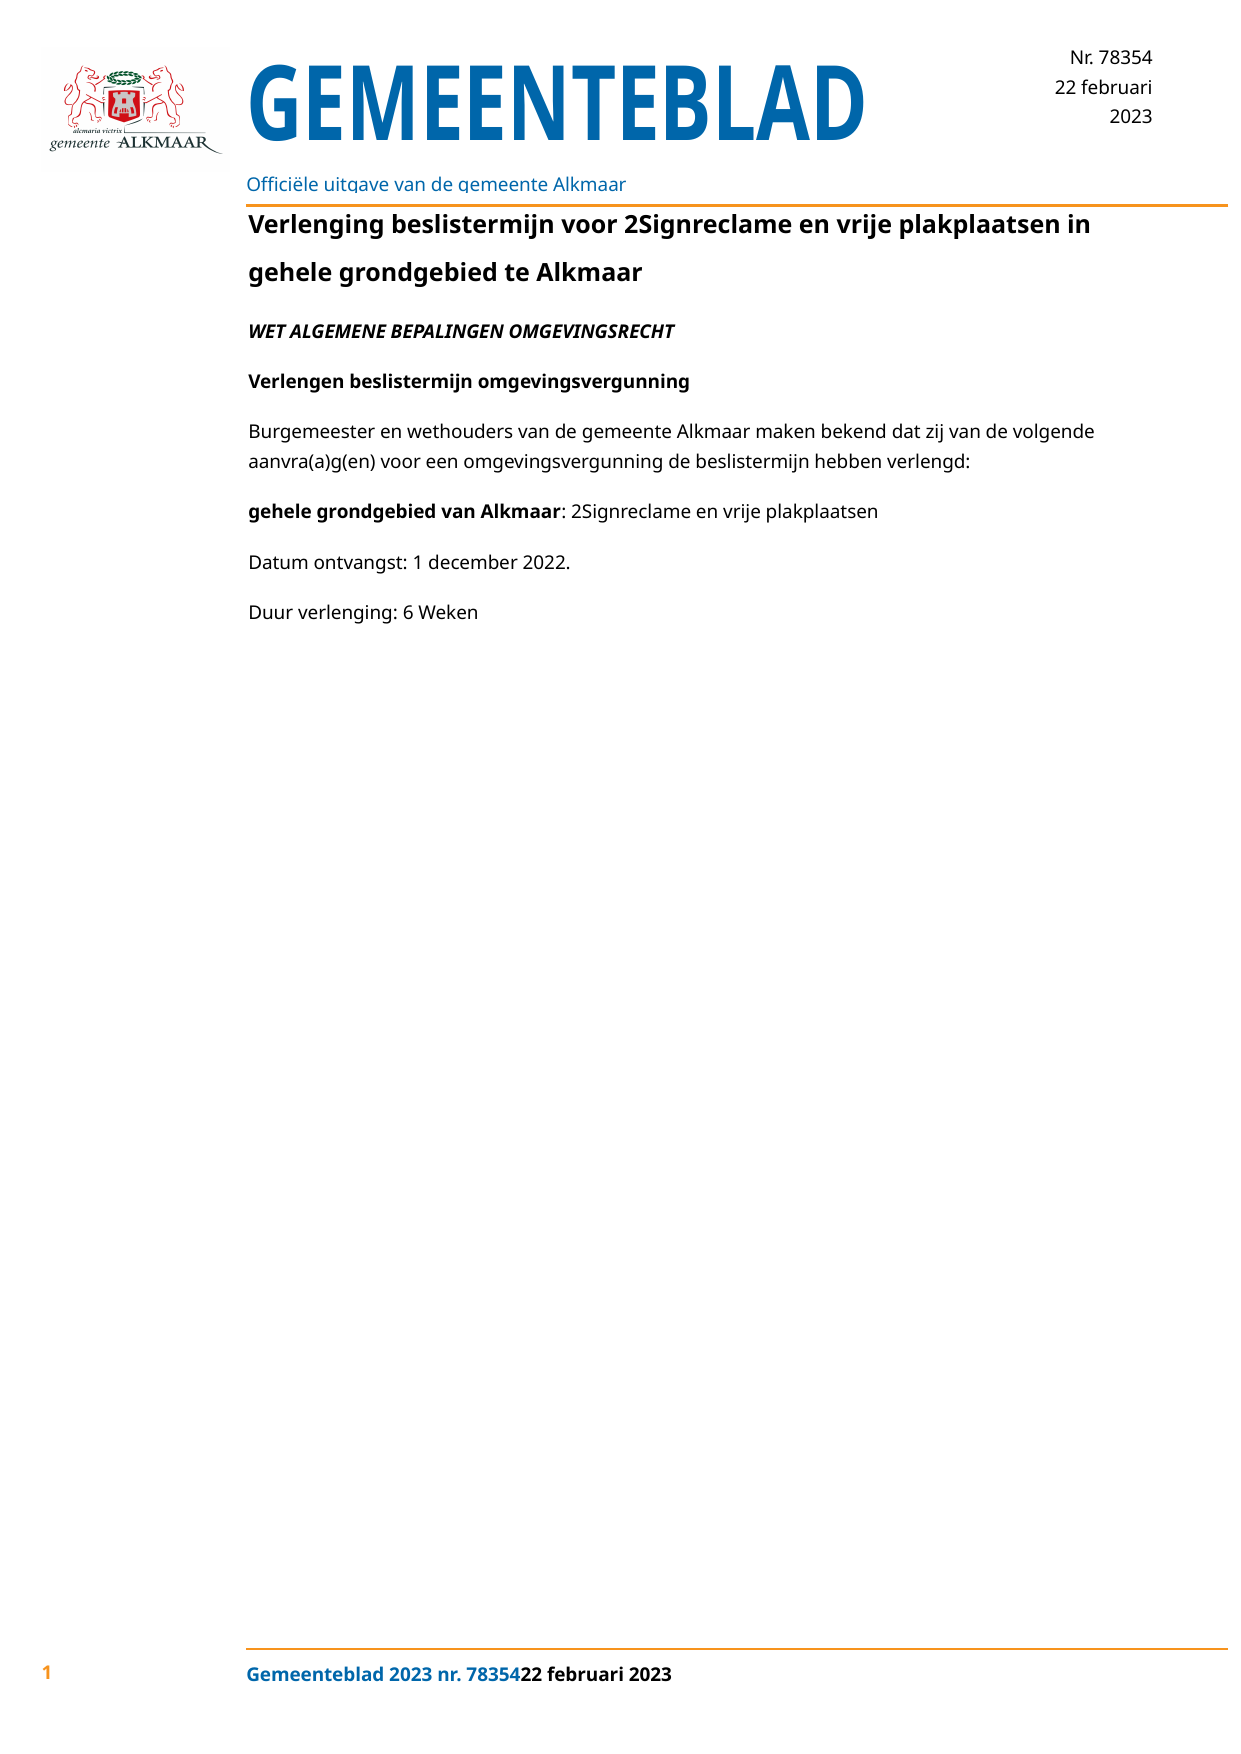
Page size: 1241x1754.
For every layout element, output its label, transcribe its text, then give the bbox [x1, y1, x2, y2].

text Verlengen beslistermijn omgevingsvergunning [248, 368, 1152, 394]
picture [41, 47, 231, 172]
text Verlenging beslistermijn voor 2Signreclame en vrije plakplaatsen in gehele grondgebied te Alkmaar [248, 207, 1152, 288]
text gehele grondgebied van Alkmaar: 2Signreclame en vrije plakplaatsen [248, 499, 1152, 524]
text WET ALGEMENE BEPALINGEN OMGEVINGSRECHT [248, 318, 1152, 344]
text Datum ontvangst: 1 december 2022. [248, 549, 1152, 575]
text Duur verlenging: 6 Weken [248, 599, 1152, 625]
text Burgemeester en wethouders van de gemeente Alkmaar maken bekend dat zij van de volgende aanvra(a)g(en) voor een omgevingsvergunning de beslistermijn hebben verlengd: [248, 419, 1152, 474]
